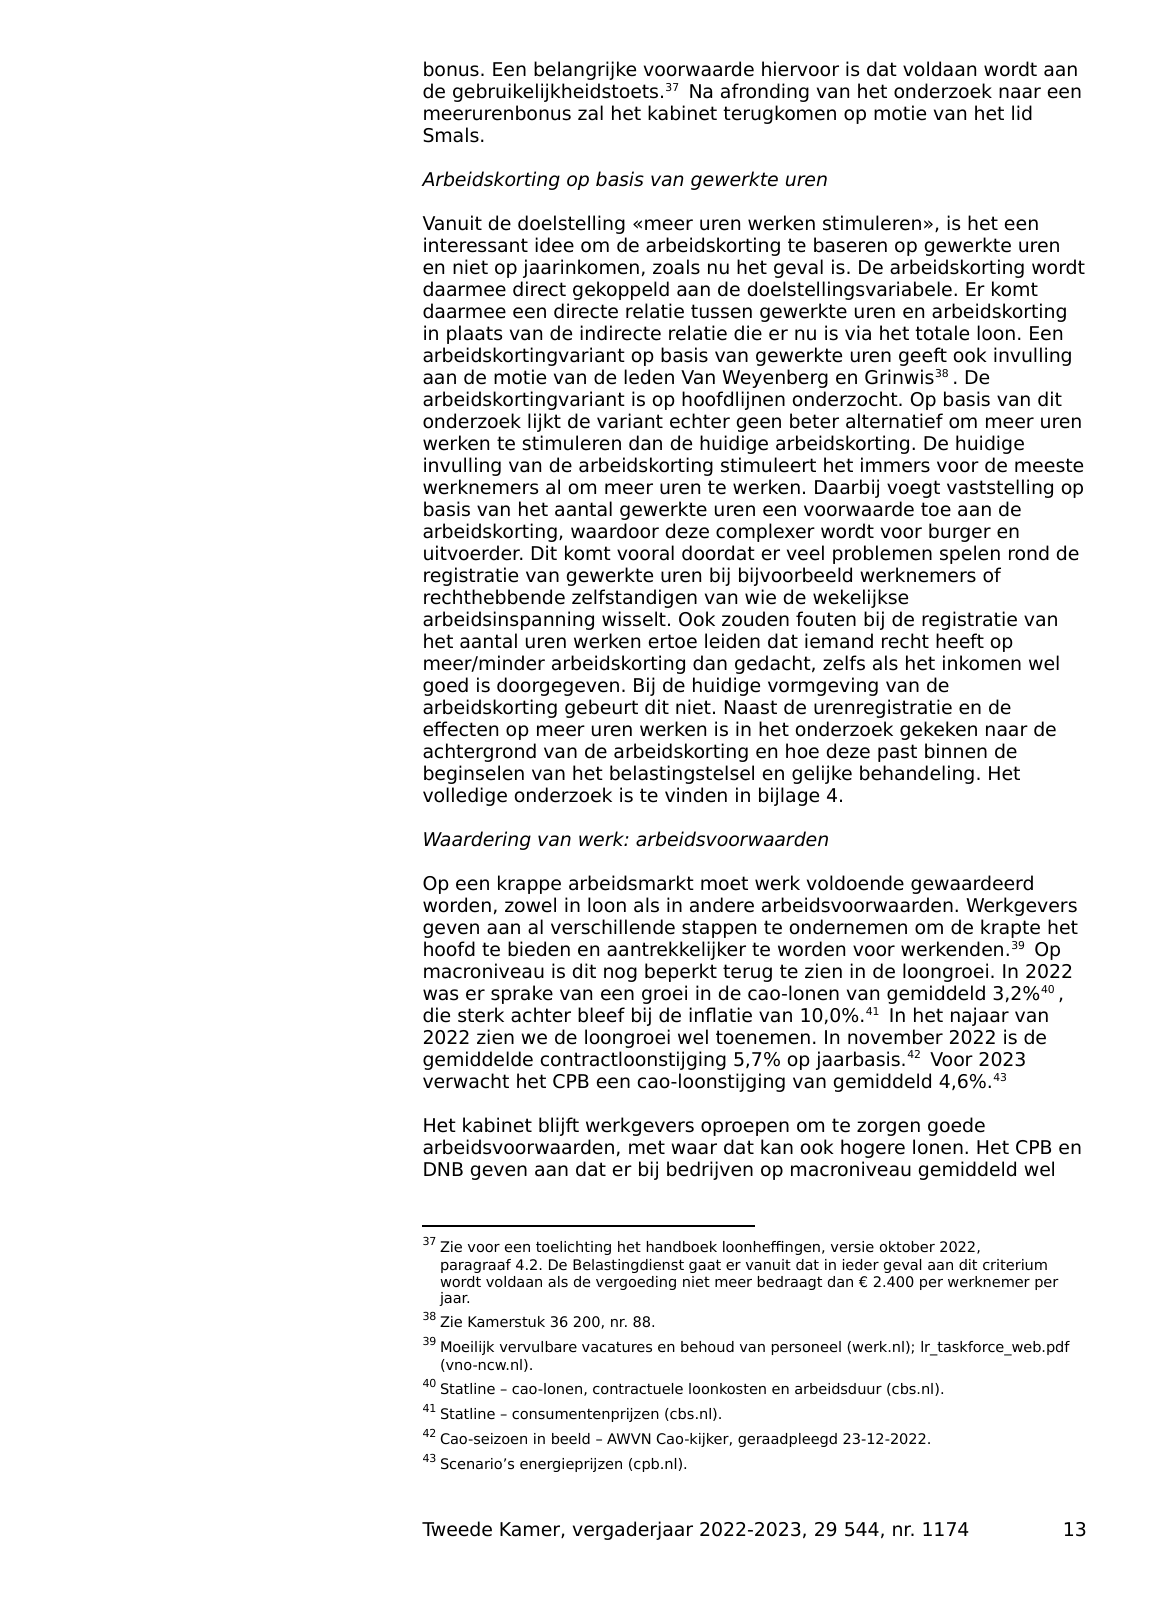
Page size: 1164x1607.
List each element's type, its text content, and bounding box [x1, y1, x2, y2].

text Scenario’s energieprijzen (cpb.nl). [422, 1452, 1087, 1474]
text Moeilijk vervulbare vacatures en behoud van personeel (werk.nl); lr_taskforce_web.pdf (vno-ncw.nl). [422, 1335, 1087, 1374]
text Statline – cao-lonen, contractuele loonkosten en arbeidsduur (cbs.nl). [422, 1377, 1087, 1399]
subtitle Arbeidskorting op basis van gewerkte uren [422, 169, 1087, 191]
text Cao-seizoen in beeld – AWVN Cao-kijker, geraadpleegd 23-12-2022. [422, 1427, 1087, 1449]
subtitle Waardering van werk: arbeidsvoorwaarden [422, 829, 1087, 851]
text bonus. Een belangrijke voorwaarde hiervoor is dat voldaan wordt aan de gebruikelijkheidstoets. Na afronding van het onderzoek naar een meerurenbonus zal het kabinet terugkomen op motie van het lid Smals. [422, 59, 1087, 147]
text Zie voor een toelichting het handboek loonheffingen, versie oktober 2022, paragraaf 4.2. De Belastingdienst gaat er vanuit dat in ieder geval aan dit criterium wordt voldaan als de vergoeding niet meer bedraagt dan € 2.400 per werknemer per jaar. [422, 1235, 1087, 1307]
text Het kabinet blijft werkgevers oproepen om te zorgen goede arbeidsvoorwaarden, met waar dat kan ook hogere lonen. Het CPB en DNB geven aan dat er bij bedrijven op macroniveau gemiddeld wel [422, 1115, 1087, 1181]
text Vanuit de doelstelling «meer uren werken stimuleren», is het een interessant idee om de arbeidskorting te baseren op gewerkte uren en niet op jaarinkomen, zoals nu het geval is. De arbeidskorting wordt daarmee direct gekoppeld aan de doelstellingsvariabele. Er komt daarmee een directe relatie tussen gewerkte uren en arbeidskorting in plaats van de indirecte relatie die er nu is via het totale loon. Een arbeidskortingvariant op basis van gewerkte uren geeft ook invulling aan de motie van de leden Van Weyenberg en Grinwis. De arbeidskortingvariant is op hoofdlijnen onderzocht. Op basis van dit onderzoek lijkt de variant echter geen beter alternatief om meer uren werken te stimuleren dan de huidige arbeidskorting. De huidige invulling van de arbeidskorting stimuleert het immers voor de meeste werknemers al om meer uren te werken. Daarbij voegt vaststelling op basis van het aantal gewerkte uren een voorwaarde toe aan de arbeidskorting, waardoor deze complexer wordt voor burger en uitvoerder. Dit komt vooral doordat er veel problemen spelen rond de registratie van gewerkte uren bij bijvoorbeeld werknemers of rechthebbende zelfstandigen van wie de wekelijkse arbeidsinspanning wisselt. Ook zouden fouten bij de registratie van het aantal uren werken ertoe leiden dat iemand recht heeft op meer/minder arbeidskorting dan gedacht, zelfs als het inkomen wel goed is doorgegeven. Bij de huidige vormgeving van de arbeidskorting gebeurt dit niet. Naast de urenregistratie en de effecten op meer uren werken is in het onderzoek gekeken naar de achtergrond van de arbeidskorting en hoe deze past binnen de beginselen van het belastingstelsel en gelijke behandeling. Het volledige onderzoek is te vinden in bijlage 4. [422, 213, 1087, 807]
text Statline – consumentenprijzen (cbs.nl). [422, 1402, 1087, 1424]
text Zie Kamerstuk 36 200, nr. 88. [422, 1310, 1087, 1332]
text Op een krappe arbeidsmarkt moet werk voldoende gewaardeerd worden, zowel in loon als in andere arbeidsvoorwaarden. Werkgevers geven aan al verschillende stappen te ondernemen om de krapte het hoofd te bieden en aantrekkelijker te worden voor werkenden. Op macroniveau is dit nog beperkt terug te zien in de loongroei. In 2022 was er sprake van een groei in de cao-lonen van gemiddeld 3,2%, die sterk achter bleef bij de inflatie van 10,0%. In het najaar van 2022 zien we de loongroei wel toenemen. In november 2022 is de gemiddelde contractloonstijging 5,7% op jaarbasis. Voor 2023 verwacht het CPB een cao-loonstijging van gemiddeld 4,6%. [422, 873, 1087, 1093]
